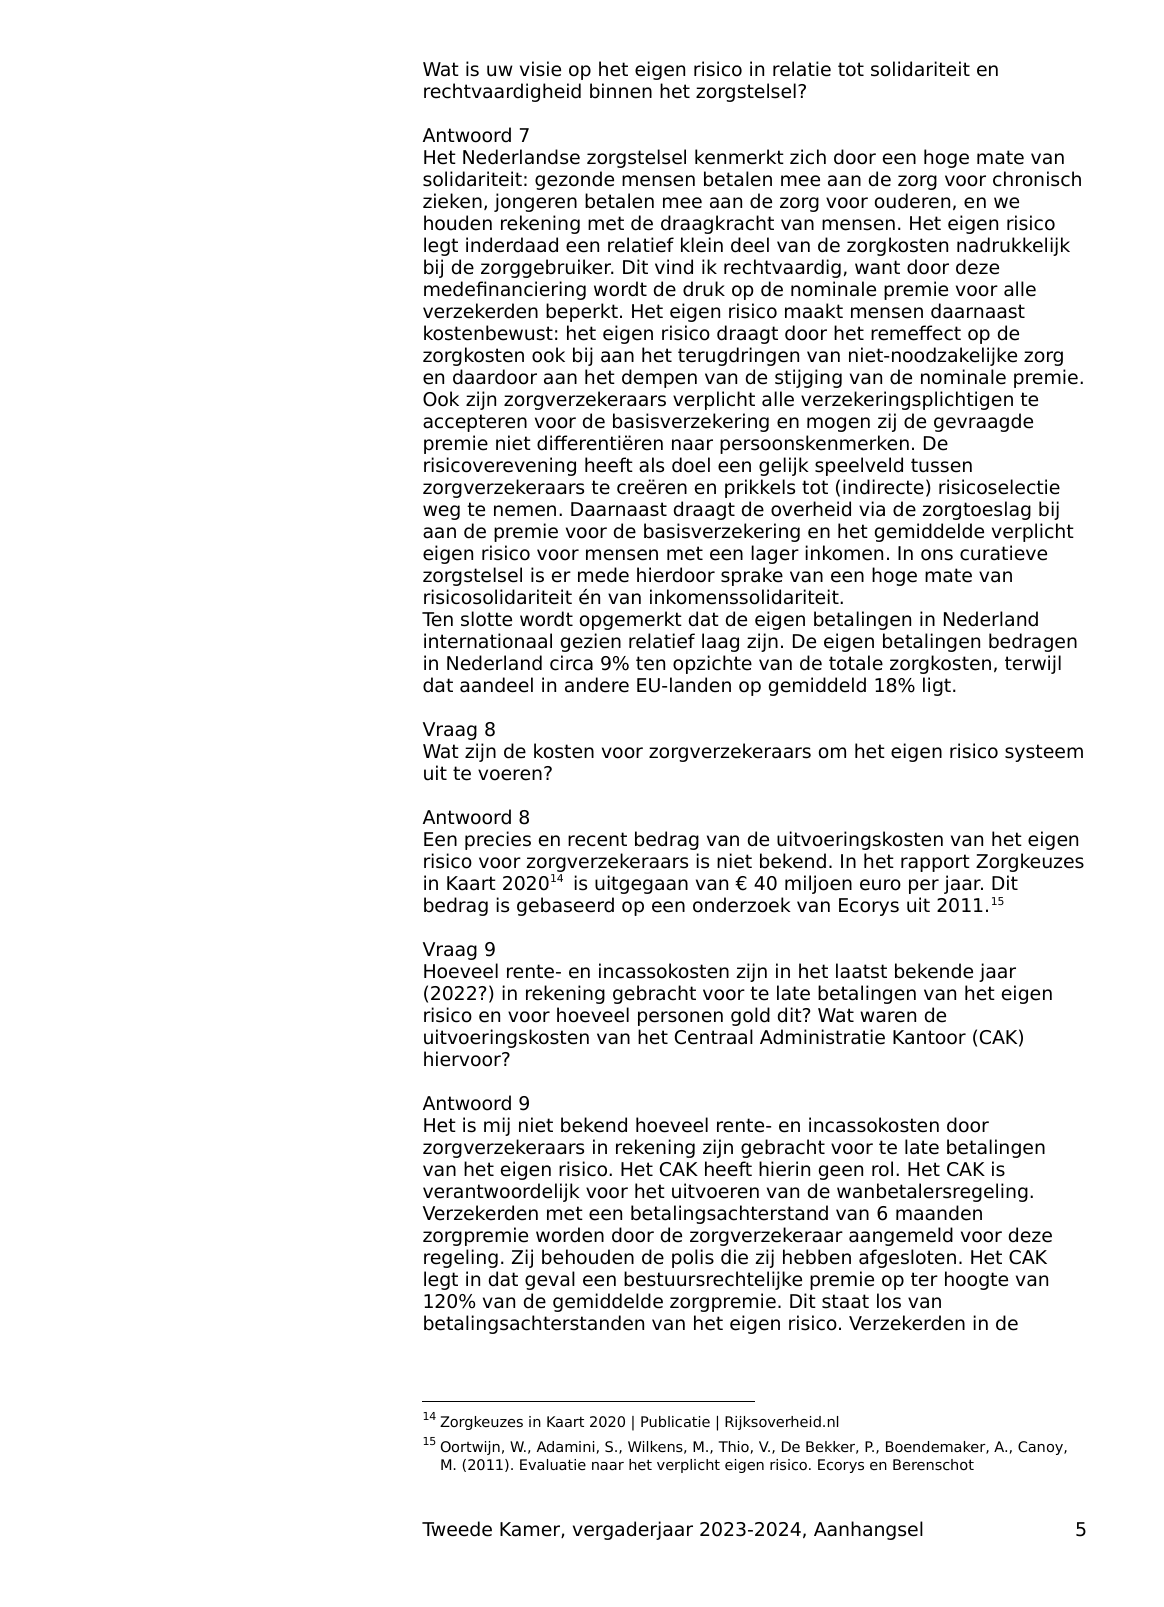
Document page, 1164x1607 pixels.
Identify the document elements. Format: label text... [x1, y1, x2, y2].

text Het Nederlandse zorgstelsel kenmerkt zich door een hoge mate van solidariteit: gezonde mensen betalen mee aan de zorg voor chronisch zieken, jongeren betalen mee aan de zorg voor ouderen, en we houden rekening met de draagkracht van mensen. Het eigen risico legt inderdaad een relatief klein deel van de zorgkosten nadrukkelijk bij de zorggebruiker. Dit vind ik rechtvaardig, want door deze medefinanciering wordt de druk op de nominale premie voor alle verzekerden beperkt. Het eigen risico maakt mensen daarnaast kostenbewust: het eigen risico draagt door het remeffect op de zorgkosten ook bij aan het terugdringen van niet-noodzakelijke zorg en daardoor aan het dempen van de stijging van de nominale premie. [422, 147, 1087, 389]
text Wat zijn de kosten voor zorgverzekeraars om het eigen risico systeem uit te voeren? [422, 741, 1087, 785]
text Antwoord 7 [422, 125, 1087, 147]
text Antwoord 8 [422, 807, 1087, 829]
text Wat is uw visie op het eigen risico in relatie tot solidariteit en rechtvaardigheid binnen het zorgstelsel? [422, 59, 1087, 103]
text Zorgkeuzes in Kaart 2020 | Publicatie | Rijksoverheid.nl [422, 1410, 1087, 1432]
text Vraag 9 [422, 939, 1087, 961]
text Oortwijn, W., Adamini, S., Wilkens, M., Thio, V., De Bekker, P., Boendemaker, A., Canoy, M. (2011). Evaluatie naar het verplicht eigen risico. Ecorys en Berenschot [422, 1435, 1087, 1474]
text Hoeveel rente- en incassokosten zijn in het laatst bekende jaar (2022?) in rekening gebracht voor te late betalingen van het eigen risico en voor hoeveel personen gold dit? Wat waren de uitvoeringskosten van het Centraal Administratie Kantoor (CAK) hiervoor? [422, 961, 1087, 1071]
text Het is mij niet bekend hoeveel rente- en incassokosten door zorgverzekeraars in rekening zijn gebracht voor te late betalingen van het eigen risico. Het CAK heeft hierin geen rol. Het CAK is verantwoordelijk voor het uitvoeren van de wanbetalersregeling. Verzekerden met een betalingsachterstand van 6 maanden zorgpremie worden door de zorgverzekeraar aangemeld voor deze regeling. Zij behouden de polis die zij hebben afgesloten. Het CAK legt in dat geval een bestuursrechtelijke premie op ter hoogte van 120% van de gemiddelde zorgpremie. Dit staat los van betalingsachterstanden van het eigen risico. Verzekerden in de [422, 1115, 1087, 1335]
text Antwoord 9 [422, 1093, 1087, 1115]
text Ten slotte wordt opgemerkt dat de eigen betalingen in Nederland internationaal gezien relatief laag zijn. De eigen betalingen bedragen in Nederland circa 9% ten opzichte van de totale zorgkosten, terwijl dat aandeel in andere EU-landen op gemiddeld 18% ligt. [422, 609, 1087, 697]
text Een precies en recent bedrag van de uitvoeringskosten van het eigen risico voor zorgverzekeraars is niet bekend. In het rapport Zorgkeuzes in Kaart 2020 is uitgegaan van € 40 miljoen euro per jaar. Dit bedrag is gebaseerd op een onderzoek van Ecorys uit 2011. [422, 829, 1087, 917]
text Vraag 8 [422, 719, 1087, 741]
text Ook zijn zorgverzekeraars verplicht alle verzekeringsplichtigen te accepteren voor de basisverzekering en mogen zij de gevraagde premie niet differentiëren naar persoonskenmerken. De risicoverevening heeft als doel een gelijk speelveld tussen zorgverzekeraars te creëren en prikkels tot (indirecte) risicoselectie weg te nemen. Daarnaast draagt de overheid via de zorgtoeslag bij aan de premie voor de basisverzekering en het gemiddelde verplicht eigen risico voor mensen met een lager inkomen. In ons curatieve zorgstelsel is er mede hierdoor sprake van een hoge mate van risicosolidariteit én van inkomenssolidariteit. [422, 389, 1087, 609]
